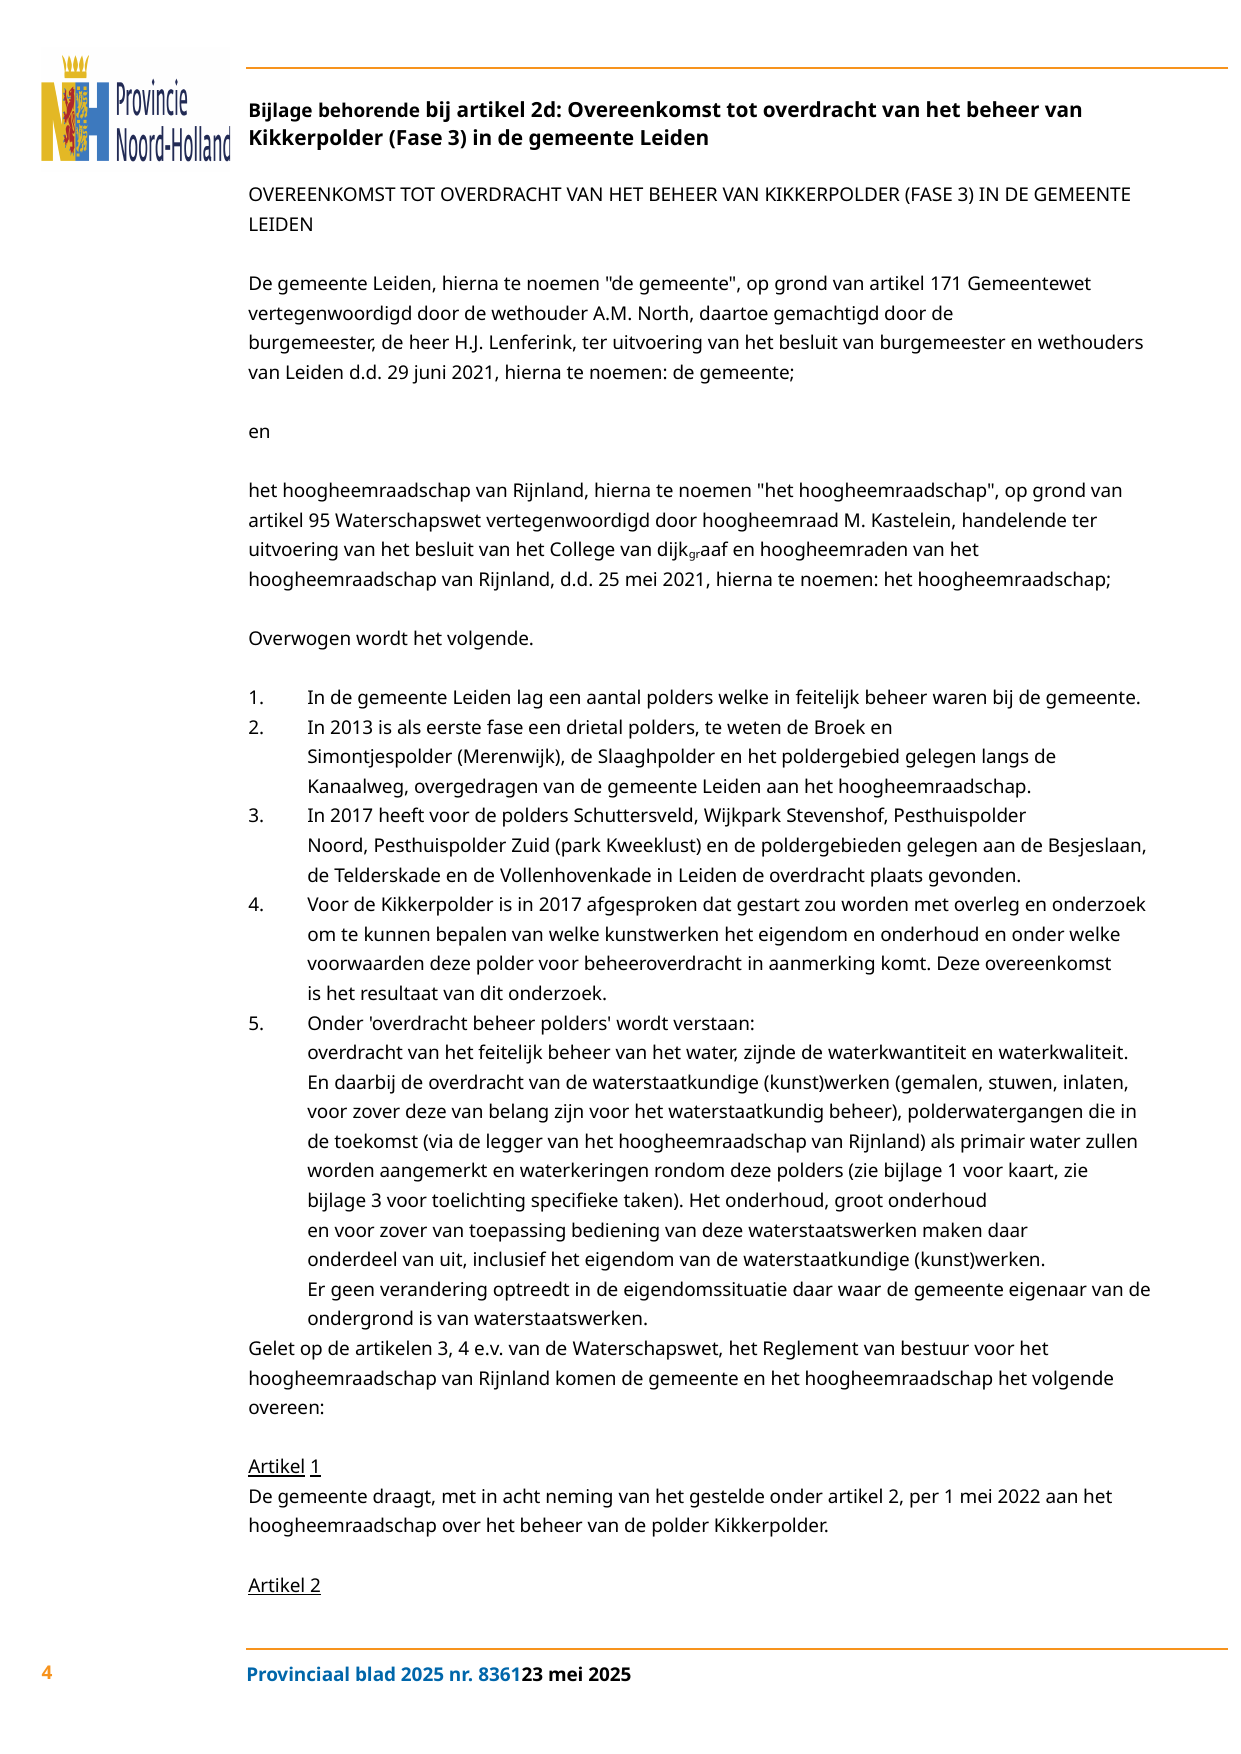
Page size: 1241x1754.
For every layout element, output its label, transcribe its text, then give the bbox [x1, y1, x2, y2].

text OVEREENKOMST TOT OVERDRACHT VAN HET BEHEER VAN KIKKERPOLDER (FASE 3) IN DE GEMEENTE LEIDEN [248, 181, 1152, 237]
list Er geen verandering optreedt in de eigendomssituatie daar waar de gemeente eigenaar van de ondergrond is van waterstaatswerken. [248, 1276, 1152, 1331]
list Onder 'overdracht beheer polders' wordt verstaan: [248, 1010, 1152, 1035]
list In 2017 heeft voor de polders Schuttersveld, Wijkpark Stevenshof, Pesthuispolder Noord, Pesthuispolder Zuid (park Kweeklust) en de poldergebieden gelegen aan de Besjeslaan, de Telderskade en de Vollenhovenkade in Leiden de overdracht plaats gevonden. [248, 803, 1152, 887]
text Artikel 1 [248, 1453, 1152, 1479]
text De gemeente Leiden, hierna te noemen "de gemeente", op grond van artikel 171 Gemeentewet vertegenwoordigd door de wethouder A.M. North, daartoe gemachtigd door de burgemeester, de heer H.J. Lenferink, ter uitvoering van het besluit van burgemeester en wethouders van Leiden d.d. 29 juni 2021, hierna te noemen: de gemeente; [248, 270, 1152, 384]
text Artikel 2 [248, 1572, 1152, 1597]
text Bijlage behorende bij artikel 2d: Overeenkomst tot overdracht van het beheer van Kikkerpolder (Fase 3) in de gemeente Leiden [248, 95, 1152, 152]
text Overwogen wordt het volgende. [248, 625, 1152, 651]
text en [248, 418, 1152, 444]
list overdracht van het feitelijk beheer van het water, zijnde de waterkwantiteit en waterkwaliteit. En daarbij de overdracht van de waterstaatkundige (kunst)werken (gemalen, stuwen, inlaten, voor zover deze van belang zijn voor het waterstaatkundig beheer), polderwatergangen die in de toekomst (via de legger van het hoogheemraadschap van Rijnland) als primair water zullen worden aangemerkt en waterkeringen rondom deze polders (zie bijlage 1 voor kaart, zie bijlage 3 voor toelichting specifieke taken). Het onderhoud, groot onderhoud en voor zover van toepassing bediening van deze waterstaatswerken maken daar onderdeel van uit, inclusief het eigendom van de waterstaatkundige (kunst)werken. [248, 1039, 1152, 1272]
text Gelet op de artikelen 3, 4 e.v. van de Waterschapswet, het Reglement van bestuur voor het hoogheemraadschap van Rijnland komen de gemeente en het hoogheemraadschap het volgende overeen: [248, 1335, 1152, 1420]
text De gemeente draagt, met in acht neming van het gestelde onder artikel 2, per 1 mei 2022 aan het hoogheemraadschap over het beheer van de polder Kikkerpolder. [248, 1483, 1152, 1538]
list Voor de Kikkerpolder is in 2017 afgesproken dat gestart zou worden met overleg en onderzoek om te kunnen bepalen van welke kunstwerken het eigendom en onderhoud en onder welke voorwaarden deze polder voor beheeroverdracht in aanmerking komt. Deze overeenkomst is het resultaat van dit onderzoek. [248, 891, 1152, 1006]
text het hoogheemraadschap van Rijnland, hierna te noemen "het hoogheemraadschap", op grond van artikel 95 Waterschapswet vertegenwoordigd door hoogheemraad M. Kastelein, handelende ter uitvoering van het besluit van het College van dijkgraaf en hoogheemraden van het hoogheemraadschap van Rijnland, d.d. 25 mei 2021, hierna te noemen: het hoogheemraadschap; [248, 477, 1152, 592]
list In 2013 is als eerste fase een drietal polders, te weten de Broek en Simontjespolder (Merenwijk), de Slaaghpolder en het poldergebied gelegen langs de Kanaalweg, overgedragen van de gemeente Leiden aan het hoogheemraadschap. [248, 714, 1152, 799]
picture [41, 47, 231, 172]
list In de gemeente Leiden lag een aantal polders welke in feitelijk beheer waren bij de gemeente. [248, 684, 1152, 710]
